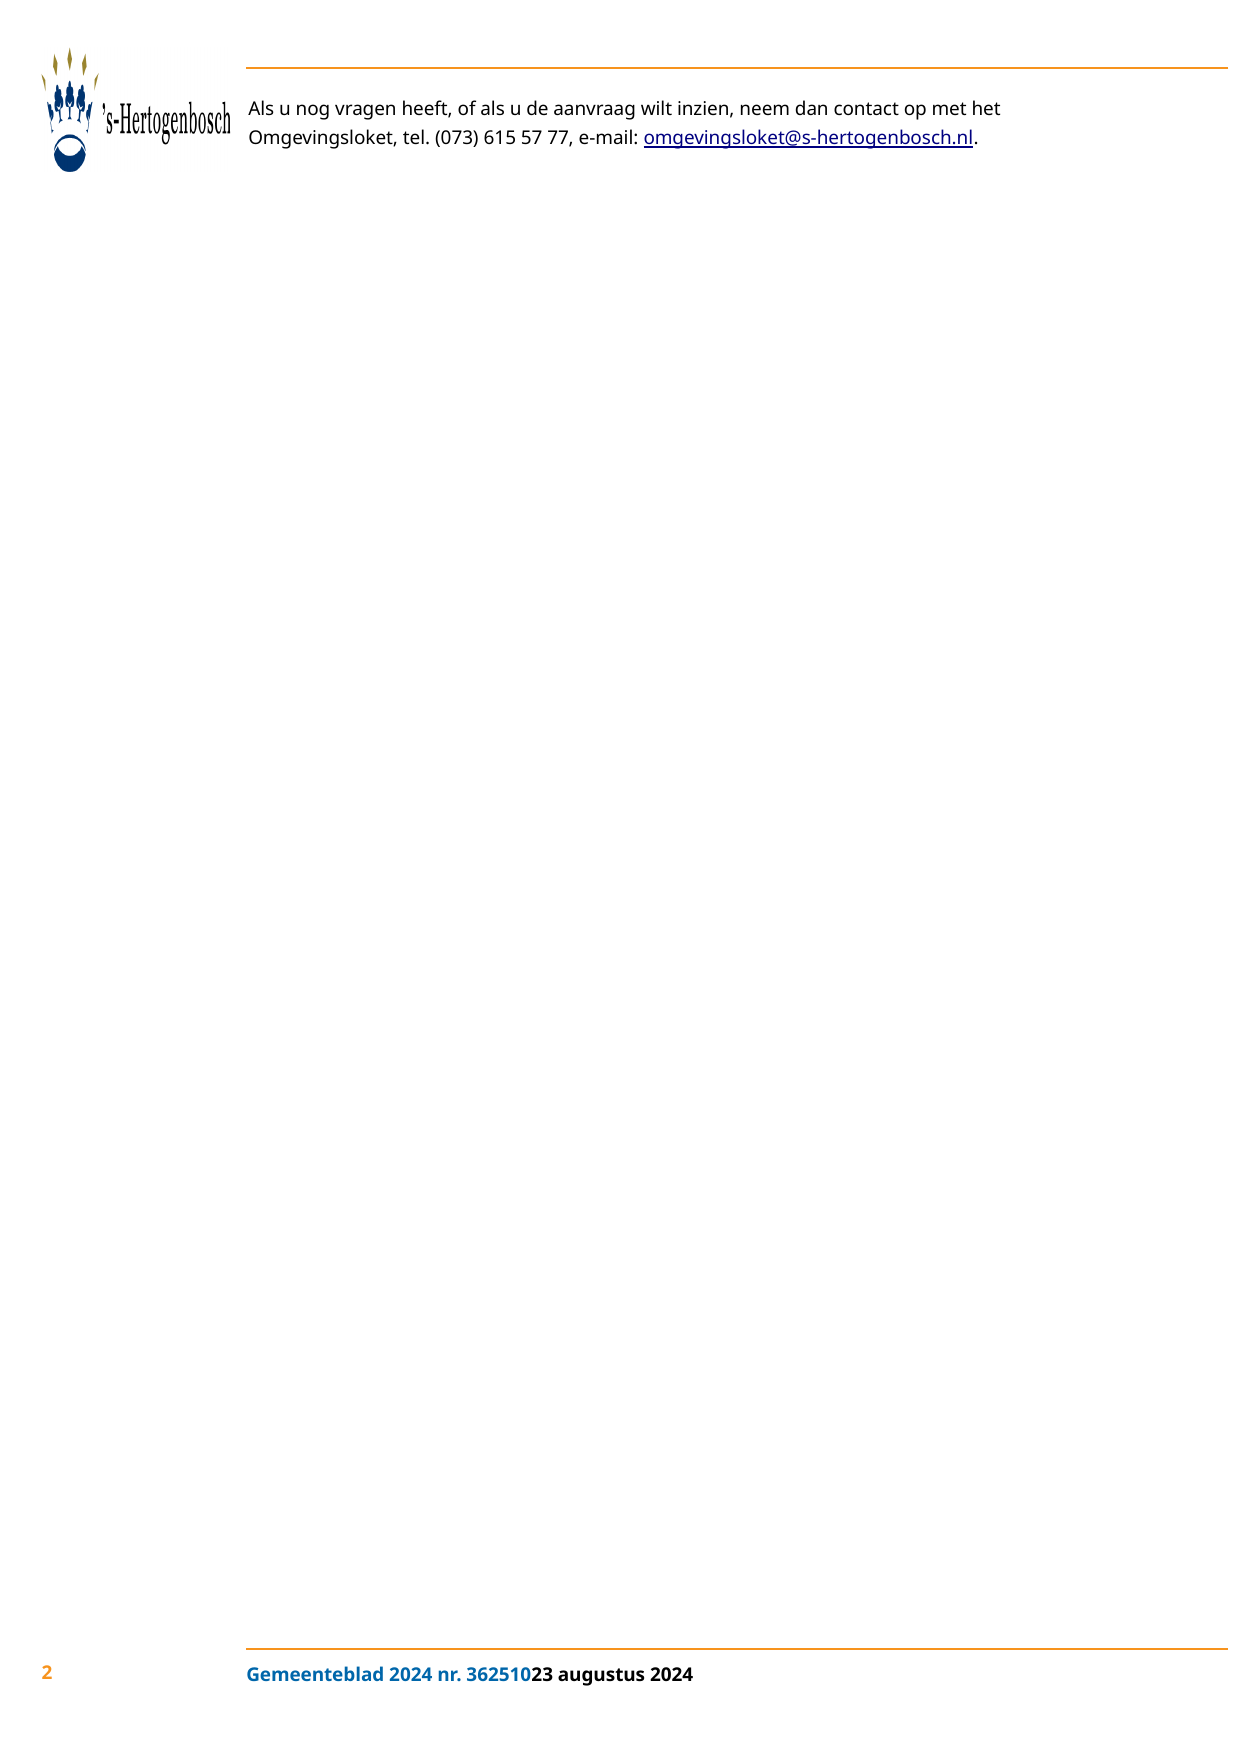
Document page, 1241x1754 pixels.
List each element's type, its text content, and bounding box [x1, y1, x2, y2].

picture [41, 47, 231, 172]
text Als u nog vragen heeft, of als u de aanvraag wilt inzien, neem dan contact op met het Omgevingsloket, tel. (073) 615 57 77, e-mail: omgevingsloket@s-hertogenbosch.nl. [248, 95, 1152, 150]
